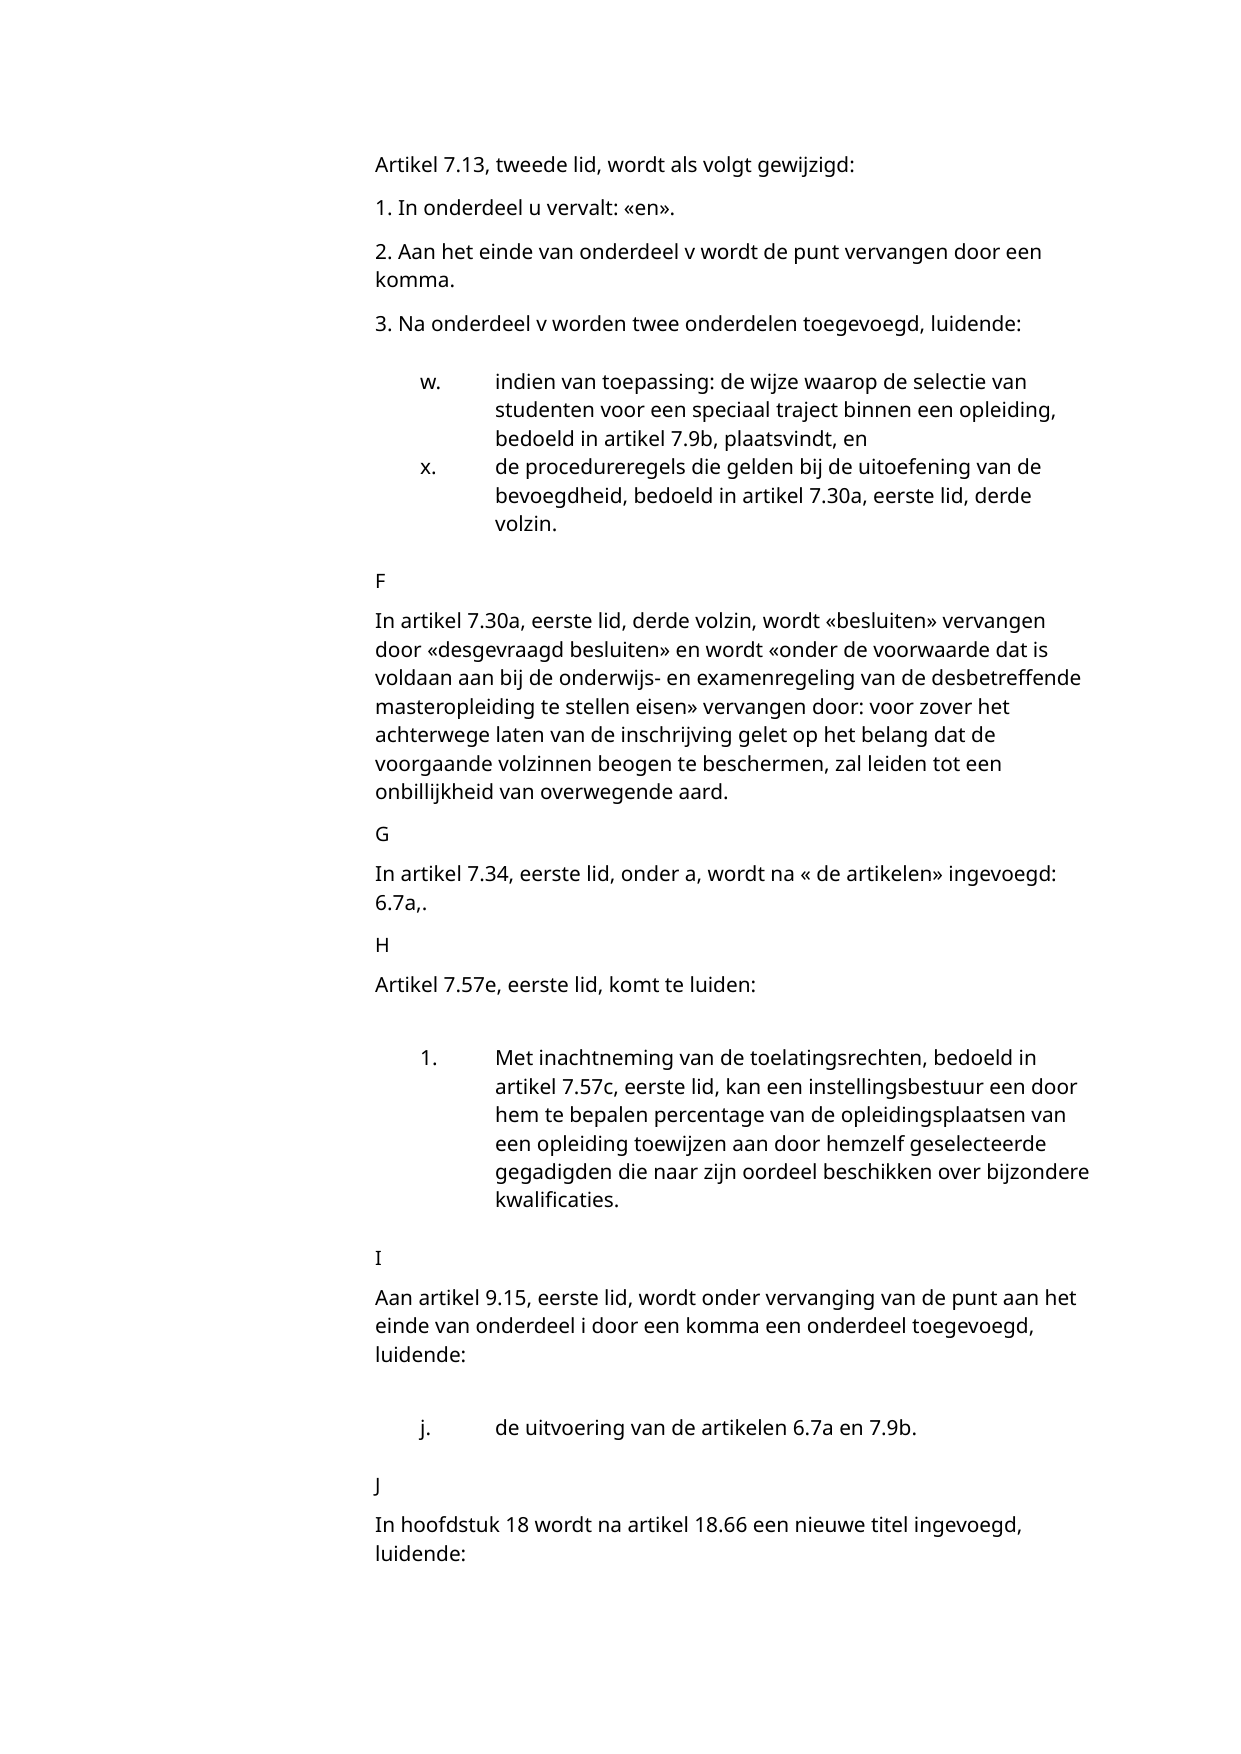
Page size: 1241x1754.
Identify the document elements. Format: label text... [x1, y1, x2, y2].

text Artikel 7.13, tweede lid, wordt als volgt gewijzigd: [375, 150, 1090, 178]
text F [375, 568, 1090, 595]
text 2. Aan het einde van onderdeel v wordt de punt vervangen door een komma. [375, 237, 1090, 294]
text In artikel 7.34, eerste lid, onder a, wordt na « de artikelen» ingevoegd: 6.7a,. [375, 859, 1090, 916]
text 1. In onderdeel u vervalt: «en». [375, 193, 1090, 222]
list de procedureregels die gelden bij de uitoefening van de bevoegdheid, bedoeld in artikel 7.30a, eerste lid, derde volzin. [420, 452, 1090, 538]
text Aan artikel 9.15, eerste lid, wordt onder vervanging van de punt aan het einde van onderdeel i door een komma een onderdeel toegevoegd, luidende: [375, 1283, 1090, 1368]
text In hoofdstuk 18 wordt na artikel 18.66 een nieuwe titel ingevoegd, luidende: [375, 1510, 1090, 1567]
list Met inachtneming van de toelatingsrechten, bedoeld in artikel 7.57c, eerste lid, kan een instellingsbestuur een door hem te bepalen percentage van de opleidingsplaatsen van een opleiding toewijzen aan door hemzelf geselecteerde gegadigden die naar zijn oordeel beschikken over bijzondere kwalificaties. [420, 1043, 1090, 1214]
list indien van toepassing: de wijze waarop de selectie van studenten voor een speciaal traject binnen een opleiding, bedoeld in artikel 7.9b, plaatsvindt, en [420, 367, 1090, 452]
text G [375, 821, 1090, 848]
text 3. Na onderdeel v worden twee onderdelen toegevoegd, luidende: [375, 309, 1090, 337]
text J [375, 1472, 1090, 1498]
text Artikel 7.57e, eerste lid, komt te luiden: [375, 970, 1090, 998]
list de uitvoering van de artikelen 6.7a en 7.9b. [420, 1413, 1090, 1442]
text I [375, 1244, 1090, 1271]
text In artikel 7.30a, eerste lid, derde volzin, wordt «besluiten» vervangen door «desgevraagd besluiten» en wordt «onder de voorwaarde dat is voldaan aan bij de onderwijs- en examenregeling van de desbetreffende masteropleiding te stellen eisen» vervangen door: voor zover het achterwege laten van de inschrijving gelet op het belang dat de voorgaande volzinnen beogen te beschermen, zal leiden tot een onbillijkheid van overwegende aard. [375, 607, 1090, 806]
text H [375, 931, 1090, 958]
